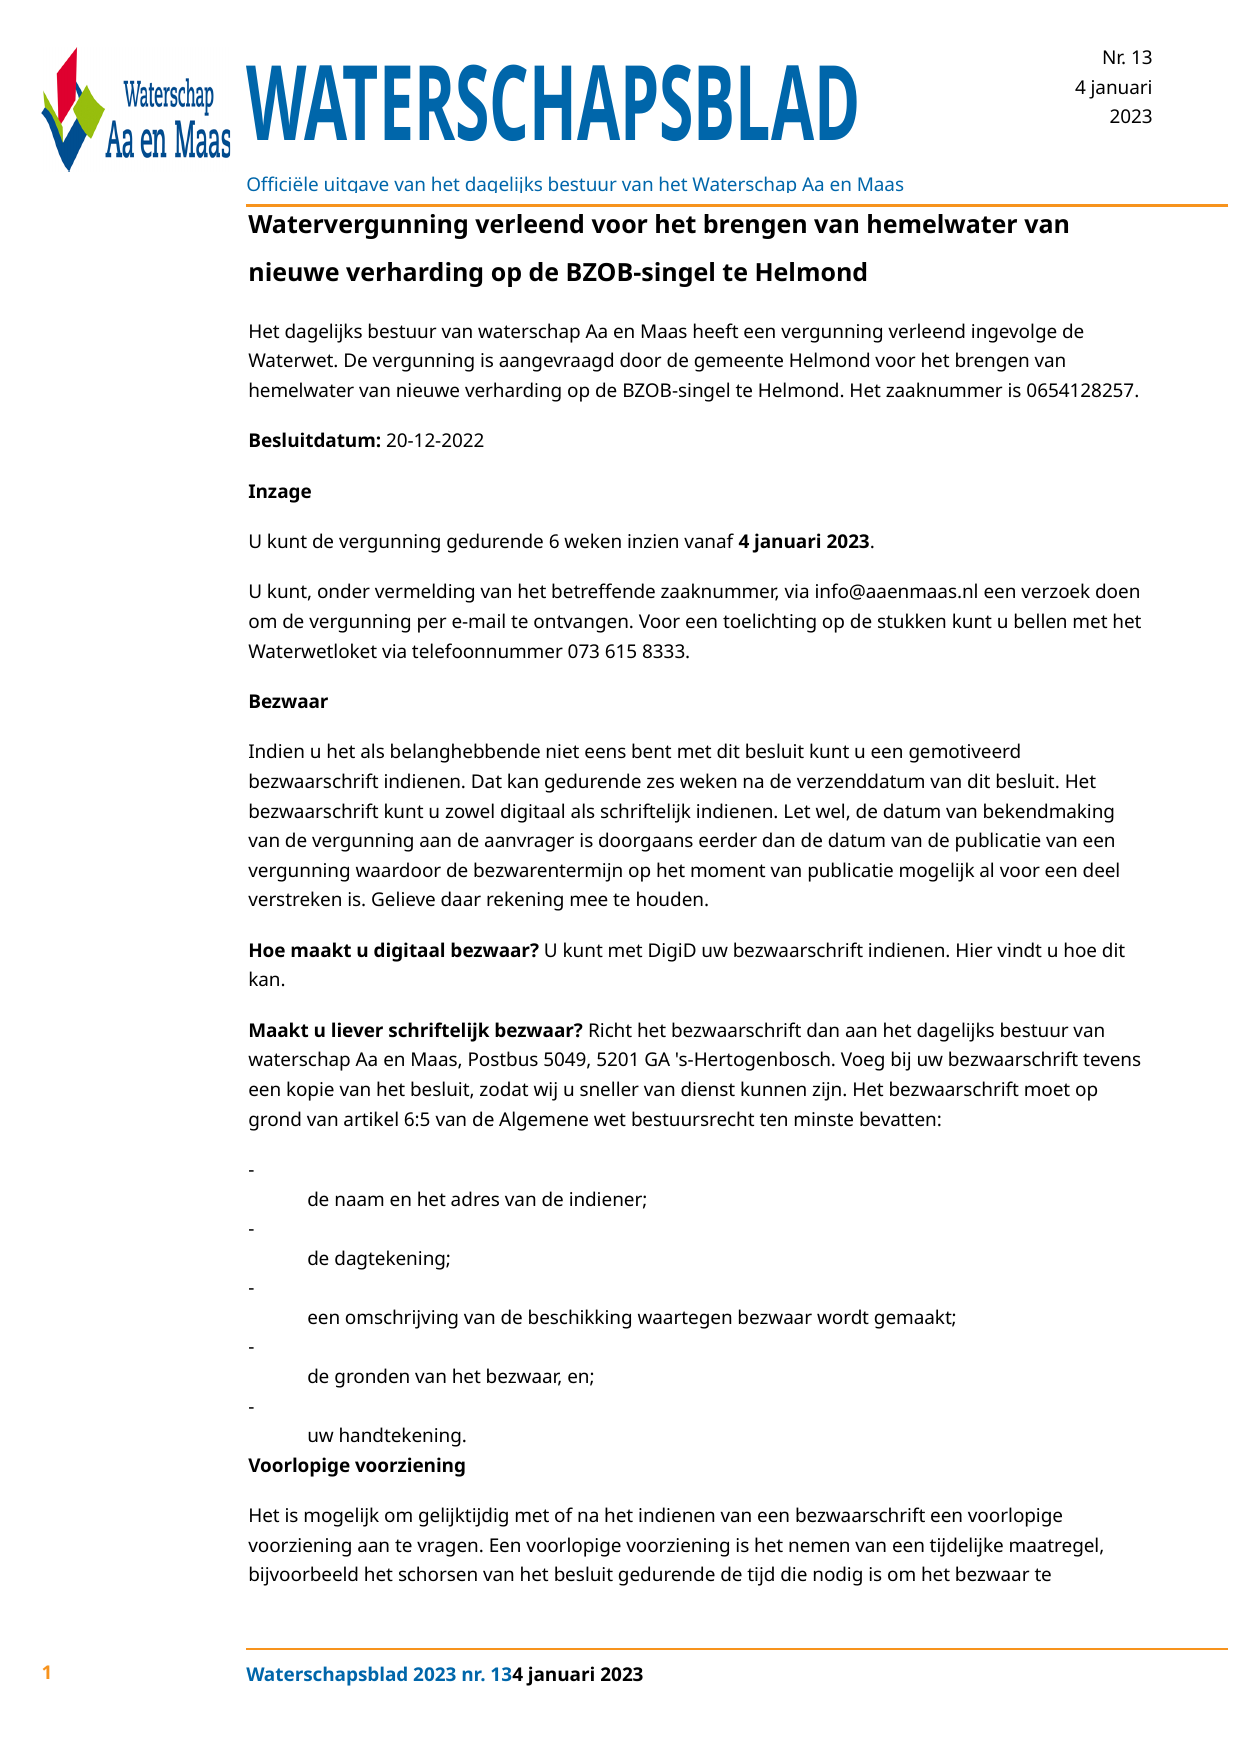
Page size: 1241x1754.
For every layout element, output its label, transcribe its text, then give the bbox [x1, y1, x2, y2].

text U kunt, onder vermelding van het betreffende zaaknummer, via info@aaenmaas.nl een verzoek doen om de vergunning per e-mail te ontvangen. Voor een toelichting op de stukken kunt u bellen met het Waterwetloket via telefoonnummer 073 615 8333. [248, 579, 1152, 664]
text U kunt de vergunning gedurende 6 weken inzien vanaf 4 januari 2023. [248, 528, 1152, 554]
text Maakt u liever schriftelijk bezwaar? Richt het bezwaarschrift dan aan het dagelijks bestuur van waterschap Aa en Maas, Postbus 5049, 5201 GA 's-Hertogenbosch. Voeg bij uw bezwaarschrift tevens een kopie van het besluit, zodat wij u sneller van dienst kunnen zijn. Het bezwaarschrift moet op grond van artikel 6:5 van de Algemene wet bestuursrecht ten minste bevatten: [248, 1017, 1152, 1132]
text Hoe maakt u digitaal bezwaar? U kunt met DigiD uw bezwaarschrift indienen. Hier vindt u hoe dit kan. [248, 937, 1152, 992]
text Inzage [248, 478, 1152, 504]
list een omschrijving van de beschikking waartegen bezwaar wordt gemaakt; [248, 1304, 1152, 1330]
list de naam en het adres van de indiener; [248, 1186, 1152, 1212]
text Het dagelijks bestuur van waterschap Aa en Maas heeft een vergunning verleend ingevolge de Waterwet. De vergunning is aangevraagd door de gemeente Helmond voor het brengen van hemelwater van nieuwe verharding op de BZOB-singel te Helmond. Het zaaknummer is 0654128257. [248, 318, 1152, 403]
text Indien u het als belanghebbende niet eens bent met dit besluit kunt u een gemotiveerd bezwaarschrift indienen. Dat kan gedurende zes weken na de verzenddatum van dit besluit. Het bezwaarschrift kunt u zowel digitaal als schriftelijk indienen. Let wel, de datum van bekendmaking van de vergunning aan de aanvrager is doorgaans eerder dan de datum van de publicatie van een vergunning waardoor de bezwarentermijn op het moment van publicatie mogelijk al voor een deel verstreken is. Gelieve daar rekening mee te houden. [248, 739, 1152, 912]
text Voorlopige voorziening [248, 1452, 1152, 1478]
list uw handtekening. [248, 1422, 1152, 1448]
text Het is mogelijk om gelijktijdig met of na het indienen van een bezwaarschrift een voorlopige voorziening aan te vragen. Een voorlopige voorziening is het nemen van een tijdelijke maatregel, bijvoorbeeld het schorsen van het besluit gedurende de tijd die nodig is om het bezwaar te [248, 1502, 1152, 1587]
list de gronden van het bezwaar, en; [248, 1363, 1152, 1389]
text Besluitdatum: 20-12-2022 [248, 427, 1152, 453]
text Bezwaar [248, 688, 1152, 714]
text Watervergunning verleend voor het brengen van hemelwater van nieuwe verharding op de BZOB-singel te Helmond [248, 207, 1152, 288]
picture [41, 47, 231, 172]
list de dagtekening; [248, 1245, 1152, 1271]
